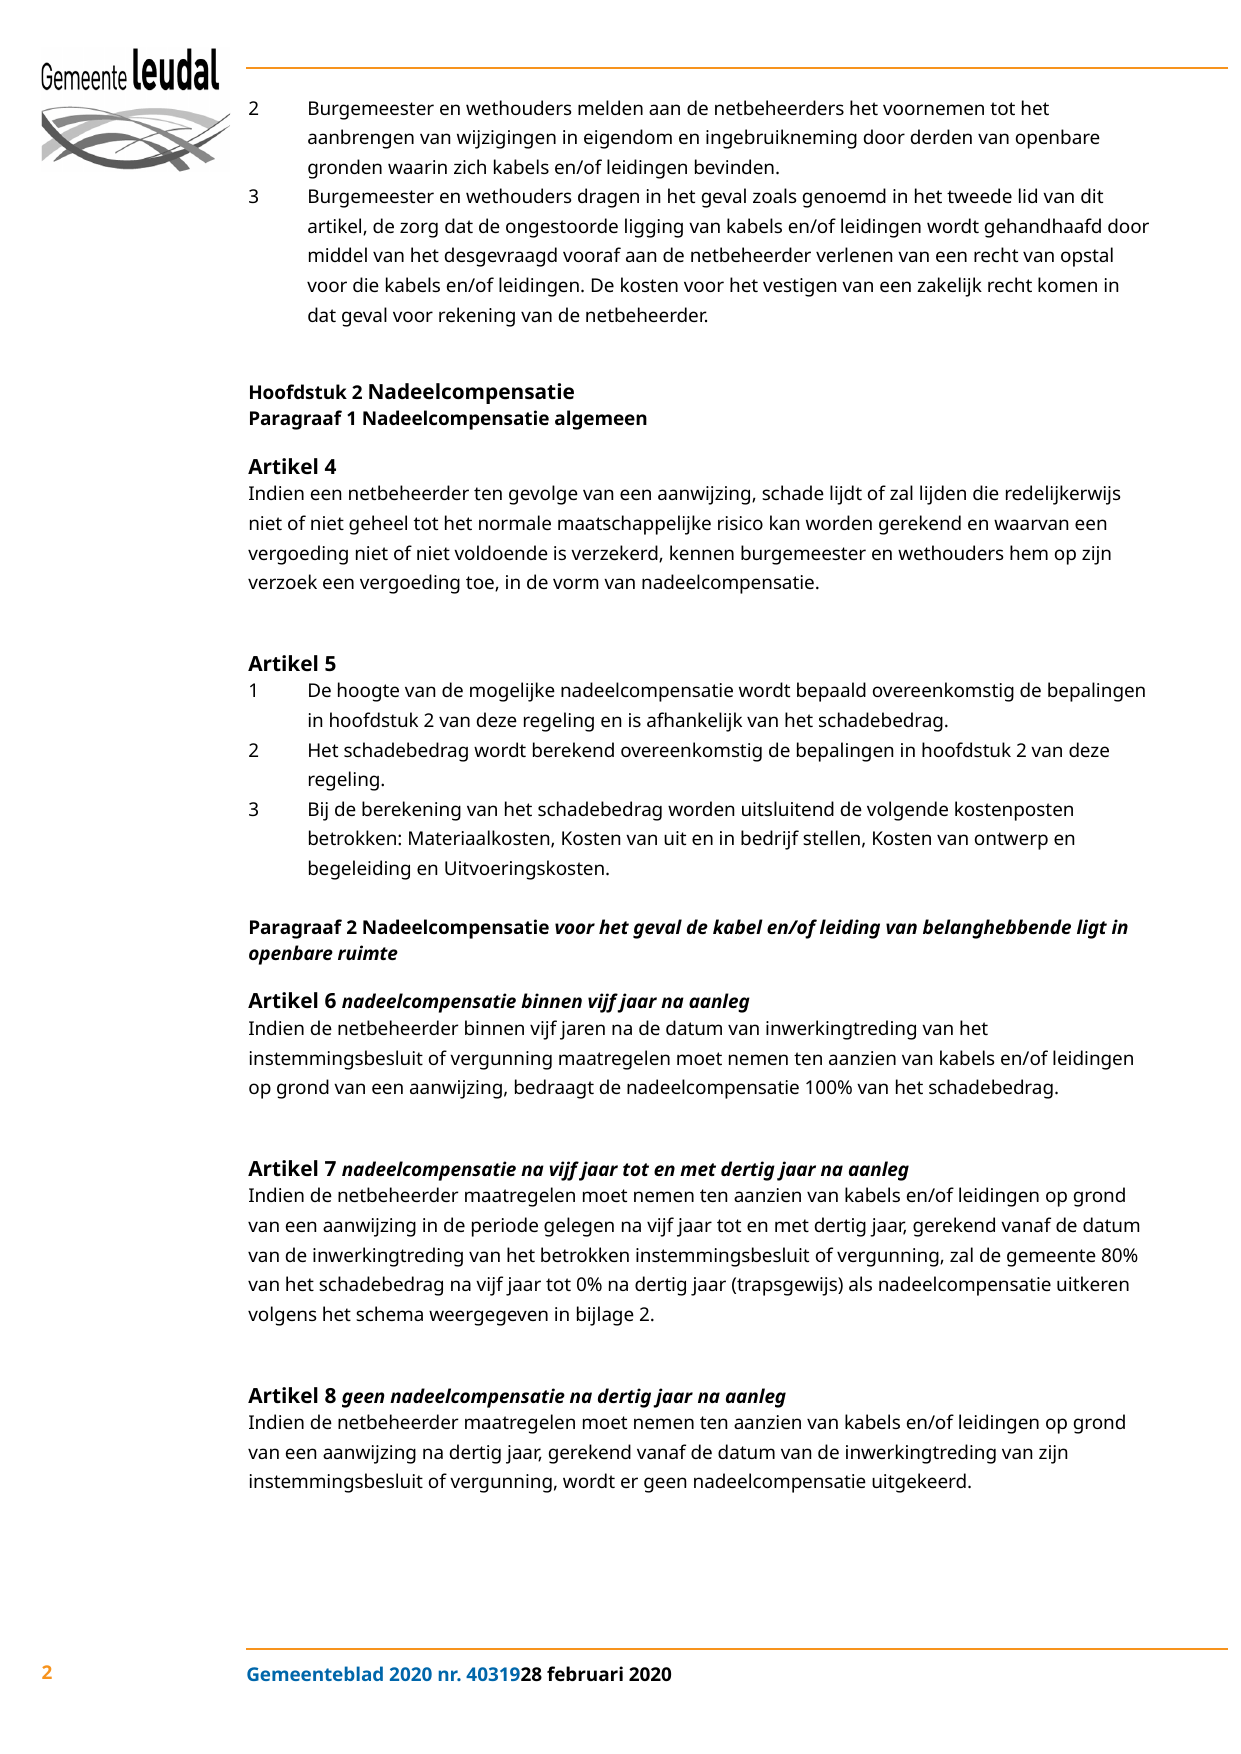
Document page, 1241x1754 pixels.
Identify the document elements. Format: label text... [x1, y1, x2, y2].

list Het schadebedrag wordt berekend overeenkomstig de bepalingen in hoofdstuk 2 van deze regeling. [248, 737, 1152, 792]
list De hoogte van de mogelijke nadeelcompensatie wordt bepaald overeenkomstig de bepalingen in hoofdstuk 2 van deze regeling en is afhankelijk van het schadebedrag. [248, 678, 1152, 733]
text Indien de netbeheerder maatregelen moet nemen ten aanzien van kabels en/of leidingen op grond van een aanwijzing na dertig jaar, gerekend vanaf de datum van de inwerkingtreding van zijn instemmingsbesluit of vergunning, wordt er geen nadeelcompensatie uitgekeerd. [248, 1409, 1152, 1494]
text Artikel 4 [248, 452, 1152, 481]
picture [41, 47, 231, 172]
list Bij de berekening van het schadebedrag worden uitsluitend de volgende kostenposten betrokken: Materiaalkosten, Kosten van uit en in bedrijf stellen, Kosten van ontwerp en begeleiding en Uitvoeringskosten. [248, 796, 1152, 881]
text Paragraaf 2 Nadeelcompensatie voor het geval de kabel en/of leiding van belanghebbende ligt in openbare ruimte [248, 914, 1152, 966]
text Artikel 5 [248, 649, 1152, 678]
text Paragraaf 1 Nadeelcompensatie algemeen [248, 406, 1152, 431]
text Artikel 6 nadeelcompensatie binnen vijf jaar na aanleg [248, 987, 1152, 1015]
list Burgemeester en wethouders melden aan de netbeheerders het voornemen tot het aanbrengen van wijzigingen in eigendom en ingebruikneming door derden van openbare gronden waarin zich kabels en/of leidingen bevinden. [248, 95, 1152, 180]
text Indien een netbeheerder ten gevolge van een aanwijzing, schade lijdt of zal lijden die redelijkerwijs niet of niet geheel tot het normale maatschappelijke risico kan worden gerekend en waarvan een vergoeding niet of niet voldoende is verzekerd, kennen burgemeester en wethouders hem op zijn verzoek een vergoeding toe, in de vorm van nadeelcompensatie. [248, 481, 1152, 595]
text Indien de netbeheerder binnen vijf jaren na de datum van inwerkingtreding van het instemmingsbesluit of vergunning maatregelen moet nemen ten aanzien van kabels en/of leidingen op grond van een aanwijzing, bedraagt de nadeelcompensatie 100% van het schadebedrag. [248, 1015, 1152, 1100]
text Hoofdstuk 2 Nadeelcompensatie [248, 377, 1152, 406]
text Indien de netbeheerder maatregelen moet nemen ten aanzien van kabels en/of leidingen op grond van een aanwijzing in de periode gelegen na vijf jaar tot en met dertig jaar, gerekend vanaf de datum van de inwerkingtreding van het betrokken instemmingsbesluit of vergunning, zal de gemeente 80% van het schadebedrag na vijf jaar tot 0% na dertig jaar (trapsgewijs) als nadeelcompensatie uitkeren volgens het schema weergegeven in bijlage 2. [248, 1183, 1152, 1327]
text Artikel 8 geen nadeelcompensatie na dertig jaar na aanleg [248, 1381, 1152, 1409]
text Artikel 7 nadeelcompensatie na vijf jaar tot en met dertig jaar na aanleg [248, 1154, 1152, 1183]
list Burgemeester en wethouders dragen in het geval zoals genoemd in het tweede lid van dit artikel, de zorg dat de ongestoorde ligging van kabels en/of leidingen wordt gehandhaafd door middel van het desgevraagd vooraf aan de netbeheerder verlenen van een recht van opstal voor die kabels en/of leidingen. De kosten voor het vestigen van een zakelijk recht komen in dat geval voor rekening van de netbeheerder. [248, 183, 1152, 328]
